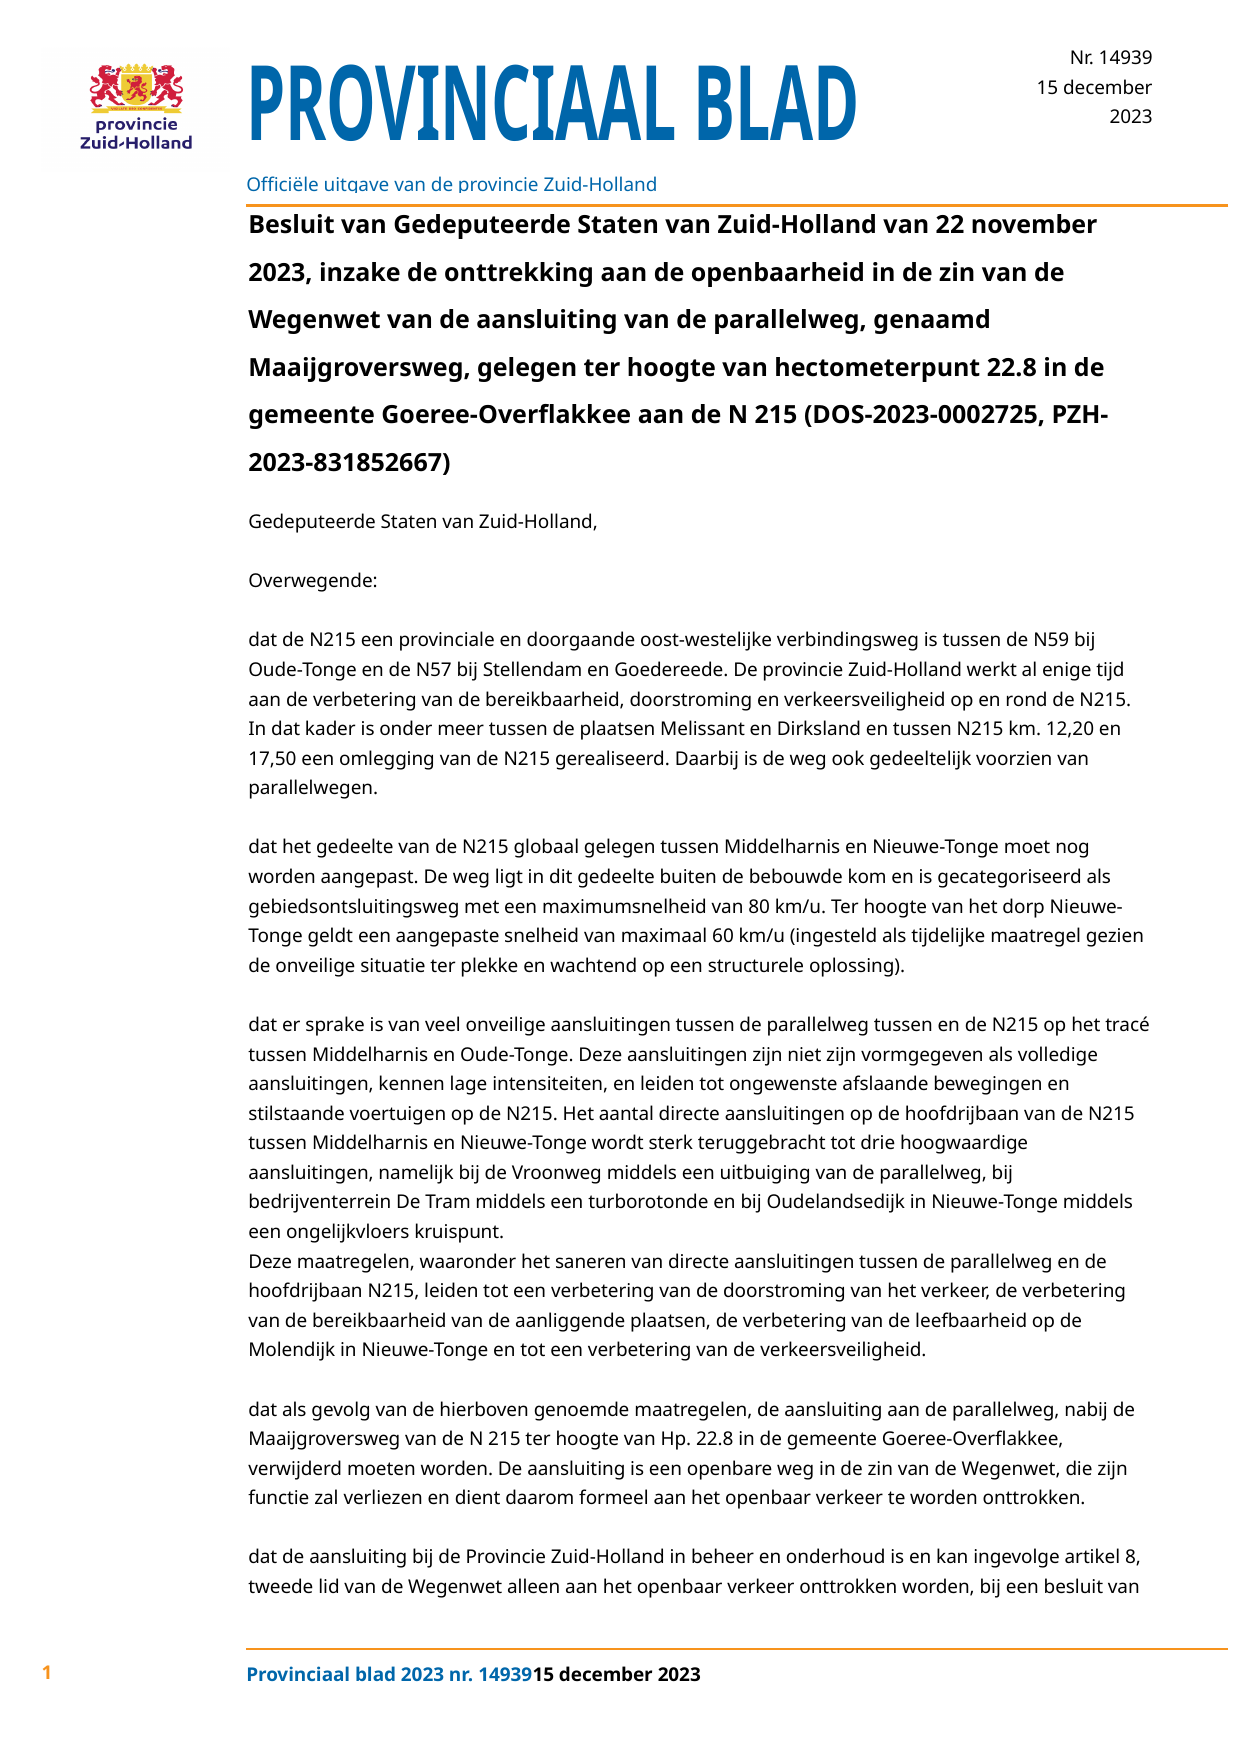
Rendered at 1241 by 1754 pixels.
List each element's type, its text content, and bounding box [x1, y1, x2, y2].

text dat het gedeelte van de N215 globaal gelegen tussen Middelharnis en Nieuwe-Tonge moet nog worden aangepast. De weg ligt in dit gedeelte buiten de bebouwde kom en is gecategoriseerd als gebiedsontsluitingsweg met een maximumsnelheid van 80 km/u. Ter hoogte van het dorp Nieuwe-Tonge geldt een aangepaste snelheid van maximaal 60 km/u (ingesteld als tijdelijke maatregel gezien de onveilige situatie ter plekke en wachtend op een structurele oplossing). [248, 834, 1152, 978]
text Overwegende: [248, 567, 1152, 593]
text dat de aansluiting bij de Provincie Zuid-Holland in beheer en onderhoud is en kan ingevolge artikel 8, tweede lid van de Wegenwet alleen aan het openbaar verkeer onttrokken worden, bij een besluit van [248, 1544, 1152, 1599]
text dat als gevolg van de hierboven genoemde maatregelen, de aansluiting aan de parallelweg, nabij de Maaijgroversweg van de N 215 ter hoogte van Hp. 22.8 in de gemeente Goeree-Overflakkee, verwijderd moeten worden. De aansluiting is een openbare weg in de zin van de Wegenwet, die zijn functie zal verliezen en dient daarom formeel aan het openbaar verkeer te worden onttrokken. [248, 1396, 1152, 1510]
picture [41, 47, 231, 172]
text dat er sprake is van veel onveilige aansluitingen tussen de parallelweg tussen en de N215 op het tracé tussen Middelharnis en Oude-Tonge. Deze aansluitingen zijn niet zijn vormgegeven als volledige aansluitingen, kennen lage intensiteiten, en leiden tot ongewenste afslaande bewegingen en stilstaande voertuigen op de N215. Het aantal directe aansluitingen op de hoofdrijbaan van de N215 tussen Middelharnis en Nieuwe-Tonge wordt sterk teruggebracht tot drie hoogwaardige aansluitingen, namelijk bij de Vroonweg middels een uitbuiging van de parallelweg, bij bedrijventerrein De Tram middels een turborotonde en bij Oudelandsedijk in Nieuwe-Tonge middels een ongelijkvloers kruispunt. [248, 1011, 1152, 1244]
text Besluit van Gedeputeerde Staten van Zuid-Holland van 22 november 2023, inzake de onttrekking aan de openbaarheid in de zin van de Wegenwet van de aansluiting van de parallelweg, genaamd Maaijgroversweg, gelegen ter hoogte van hectometerpunt 22.8 in de gemeente Goeree-Overflakkee aan de N 215 (DOS-2023-0002725, PZH-2023-831852667) [248, 207, 1152, 479]
text Deze maatregelen, waaronder het saneren van directe aansluitingen tussen de parallelweg en de hoofdrijbaan N215, leiden tot een verbetering van de doorstroming van het verkeer, de verbetering van de bereikbaarheid van de aanliggende plaatsen, de verbetering van de leefbaarheid op de Molendijk in Nieuwe-Tonge en tot een verbetering van de verkeersveiligheid. [248, 1248, 1152, 1362]
text dat de N215 een provinciale en doorgaande oost-westelijke verbindingsweg is tussen de N59 bij Oude-Tonge en de N57 bij Stellendam en Goedereede. De provincie Zuid-Holland werkt al enige tijd aan de verbetering van de bereikbaarheid, doorstroming en verkeersveiligheid op en rond de N215. In dat kader is onder meer tussen de plaatsen Melissant en Dirksland en tussen N215 km. 12,20 en 17,50 een omlegging van de N215 gerealiseerd. Daarbij is de weg ook gedeeltelijk voorzien van parallelwegen. [248, 627, 1152, 800]
text Gedeputeerde Staten van Zuid-Holland, [248, 508, 1152, 534]
